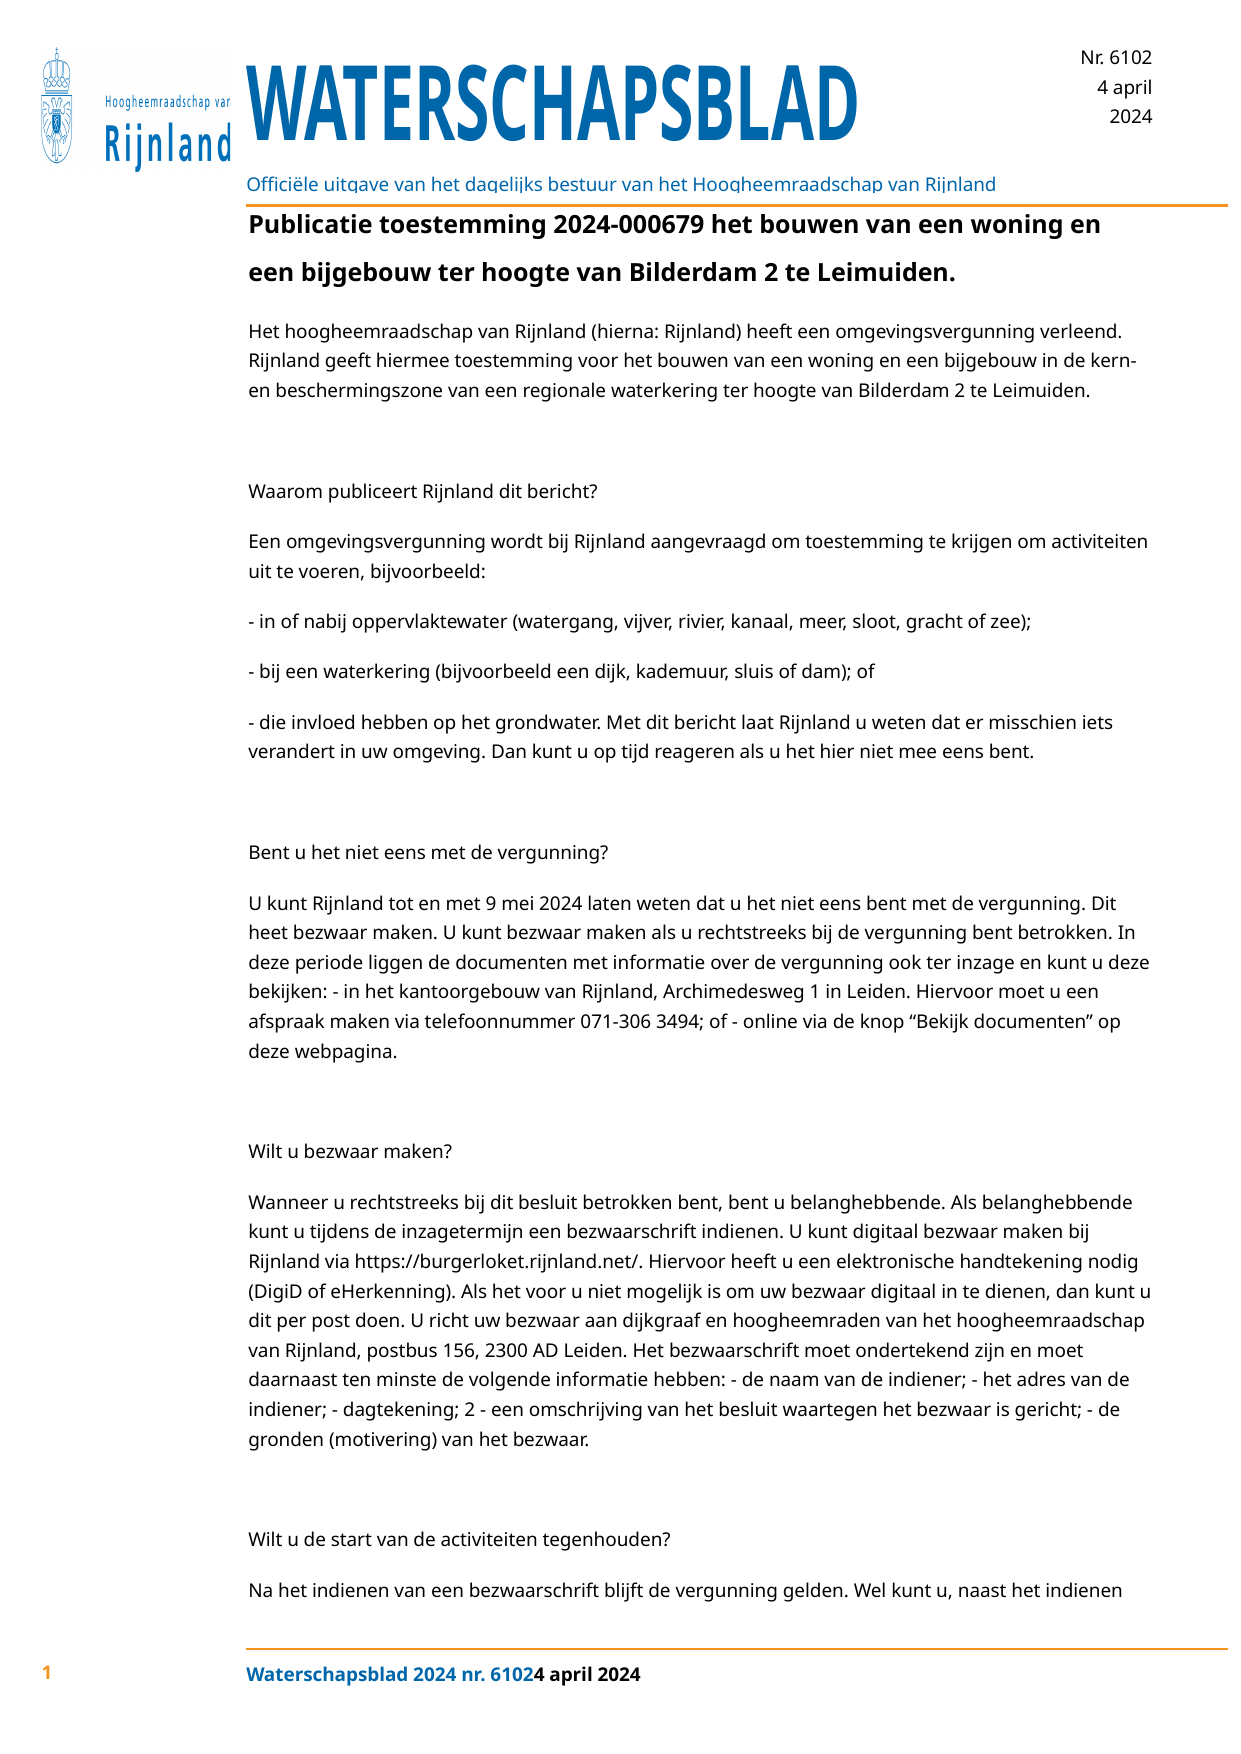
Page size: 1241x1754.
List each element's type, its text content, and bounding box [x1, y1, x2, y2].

text Bent u het niet eens met de vergunning? [248, 839, 1152, 865]
text Een omgevingsvergunning wordt bij Rijnland aangevraagd om toestemming te krijgen om activiteiten uit te voeren, bijvoorbeeld: [248, 528, 1152, 584]
text Na het indienen van een bezwaarschrift blijft de vergunning gelden. Wel kunt u, naast het indienen [248, 1577, 1152, 1603]
text Publicatie toestemming 2024-000679 het bouwen van een woning en een bijgebouw ter hoogte van Bilderdam 2 te Leimuiden. [248, 207, 1152, 288]
text Waarom publiceert Rijnland dit bericht? [248, 478, 1152, 504]
text Het hoogheemraadschap van Rijnland (hierna: Rijnland) heeft een omgevingsvergunning verleend. Rijnland geeft hiermee toestemming voor het bouwen van een woning en een bijgebouw in de kern- en beschermingszone van een regionale waterkering ter hoogte van Bilderdam 2 te Leimuiden. [248, 318, 1152, 403]
text - die invloed hebben op het grondwater. Met dit bericht laat Rijnland u weten dat er misschien iets verandert in uw omgeving. Dan kunt u op tijd reageren als u het hier niet mee eens bent. [248, 709, 1152, 764]
text - bij een waterkering (bijvoorbeeld een dijk, kademuur, sluis of dam); of [248, 659, 1152, 684]
text Wilt u bezwaar maken? [248, 1139, 1152, 1164]
text Wanneer u rechtstreeks bij dit besluit betrokken bent, bent u belanghebbende. Als belanghebbende kunt u tijdens de inzagetermijn een bezwaarschrift indienen. U kunt digitaal bezwaar maken bij Rijnland via https://burgerloket.rijnland.net/. Hiervoor heeft u een elektronische handtekening nodig (DigiD of eHerkenning). Als het voor u niet mogelijk is om uw bezwaar digitaal in te dienen, dan kunt u dit per post doen. U richt uw bezwaar aan dijkgraaf en hoogheemraden van het hoogheemraadschap van Rijnland, postbus 156, 2300 AD Leiden. Het bezwaarschrift moet ondertekend zijn en moet daarnaast ten minste de volgende informatie hebben: - de naam van de indiener; - het adres van de indiener; - dagtekening; 2 - een omschrijving van het besluit waartegen het bezwaar is gericht; - de gronden (motivering) van het bezwaar. [248, 1189, 1152, 1452]
text - in of nabij oppervlaktewater (watergang, vijver, rivier, kanaal, meer, sloot, gracht of zee); [248, 608, 1152, 634]
text Wilt u de start van de activiteiten tegenhouden? [248, 1527, 1152, 1552]
picture [41, 47, 231, 172]
text U kunt Rijnland tot en met 9 mei 2024 laten weten dat u het niet eens bent met de vergunning. Dit heet bezwaar maken. U kunt bezwaar maken als u rechtstreeks bij de vergunning bent betrokken. In deze periode liggen de documenten met informatie over de vergunning ook ter inzage en kunt u deze bekijken: - in het kantoorgebouw van Rijnland, Archimedesweg 1 in Leiden. Hiervoor moet u een afspraak maken via telefoonnummer 071-306 3494; of - online via de knop “Bekijk documenten” op deze webpagina. [248, 890, 1152, 1064]
